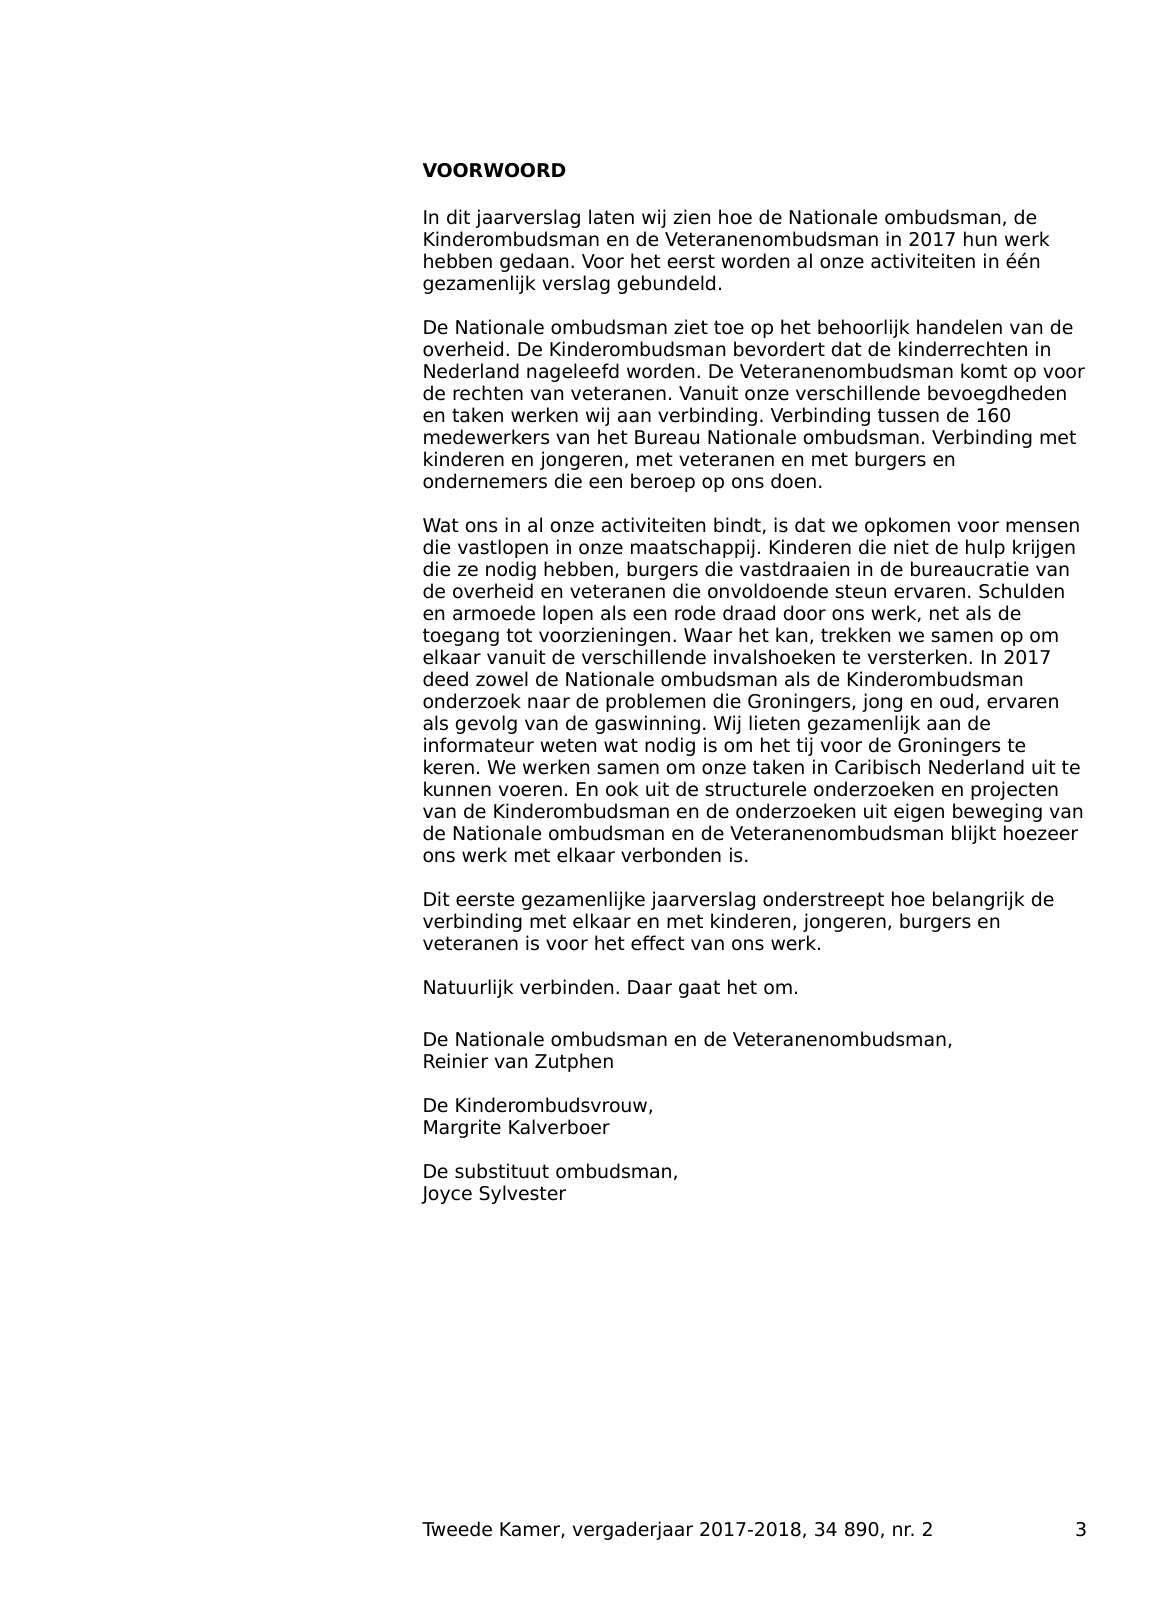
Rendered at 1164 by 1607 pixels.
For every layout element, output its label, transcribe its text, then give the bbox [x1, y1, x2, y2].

text De substituut ombudsman, Joyce Sylvester [422, 1161, 1087, 1205]
text De Kinderombudsvrouw, Margrite Kalverboer [422, 1095, 1087, 1139]
text Natuurlijk verbinden. Daar gaat het om. [422, 977, 1087, 999]
text Dit eerste gezamenlijke jaarverslag onderstreept hoe belangrijk de verbinding met elkaar en met kinderen, jongeren, burgers en veteranen is voor het effect van ons werk. [422, 889, 1087, 955]
text In dit jaarverslag laten wij zien hoe de Nationale ombudsman, de Kinderombudsman en de Veteranenombudsman in 2017 hun werk hebben gedaan. Voor het eerst worden al onze activiteiten in één gezamenlijk verslag gebundeld. [422, 207, 1087, 295]
text Wat ons in al onze activiteiten bindt, is dat we opkomen voor mensen die vastlopen in onze maatschappij. Kinderen die niet de hulp krijgen die ze nodig hebben, burgers die vastdraaien in de bureaucratie van de overheid en veteranen die onvoldoende steun ervaren. Schulden en armoede lopen als een rode draad door ons werk, net als de toegang tot voorzieningen. Waar het kan, trekken we samen op om elkaar vanuit de verschillende invalshoeken te versterken. In 2017 deed zowel de Nationale ombudsman als de Kinderombudsman onderzoek naar de problemen die Groningers, jong en oud, ervaren als gevolg van de gaswinning. Wij lieten gezamenlijk aan de informateur weten wat nodig is om het tij voor de Groningers te keren. We werken samen om onze taken in Caribisch Nederland uit te kunnen voeren. En ook uit de structurele onderzoeken en projecten van de Kinderombudsman en de onderzoeken uit eigen beweging van de Nationale ombudsman en de Veteranenombudsman blijkt hoezeer ons werk met elkaar verbonden is. [422, 515, 1087, 867]
text De Nationale ombudsman en de Veteranenombudsman, Reinier van Zutphen [422, 1029, 1087, 1073]
text De Nationale ombudsman ziet toe op het behoorlijk handelen van de overheid. De Kinderombudsman bevordert dat de kinderrechten in Nederland nageleefd worden. De Veteranenombudsman komt op voor de rechten van veteranen. Vanuit onze verschillende bevoegdheden en taken werken wij aan verbinding. Verbinding tussen de 160 medewerkers van het Bureau Nationale ombudsman. Verbinding met kinderen en jongeren, met veteranen en met burgers en ondernemers die een beroep op ons doen. [422, 317, 1087, 493]
subtitle VOORWOORD [422, 160, 1087, 182]
